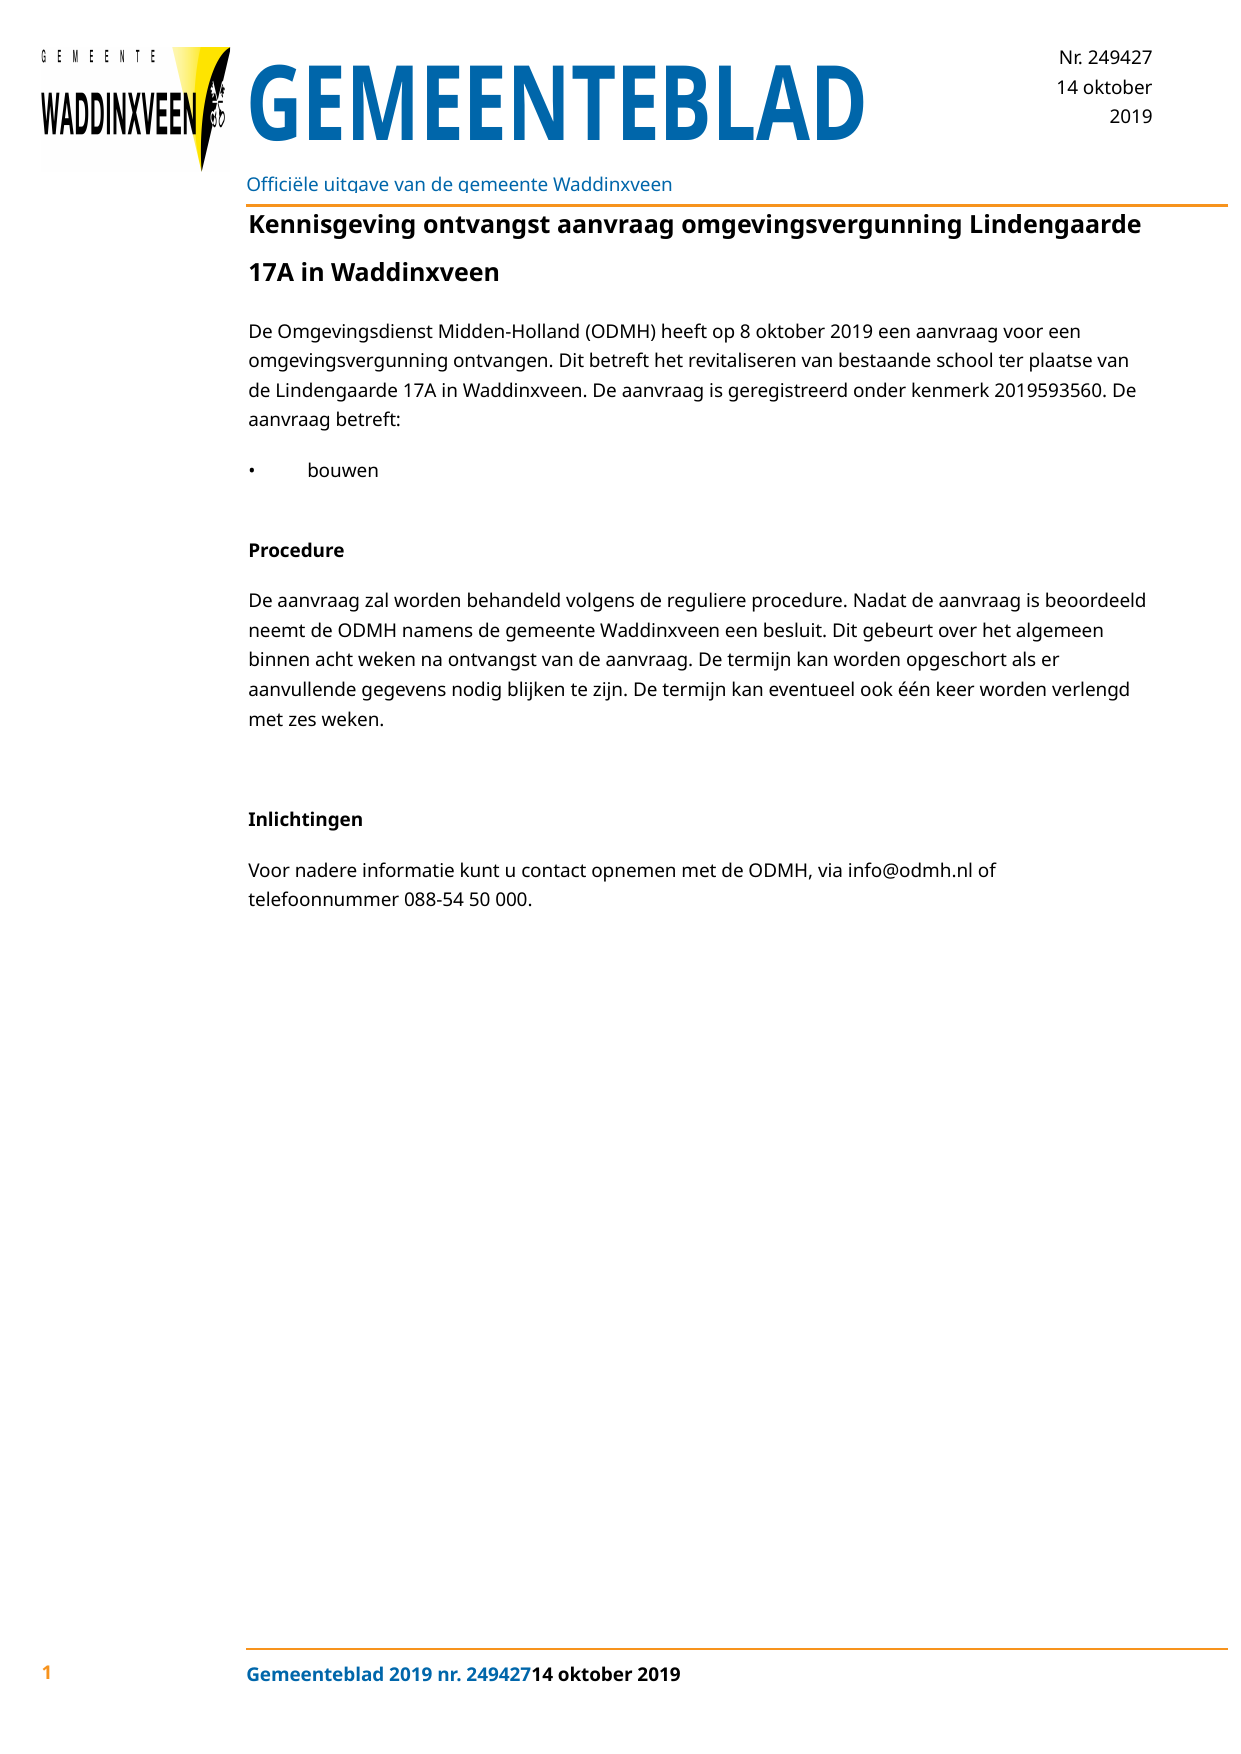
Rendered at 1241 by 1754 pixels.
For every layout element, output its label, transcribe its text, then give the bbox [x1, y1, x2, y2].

text Inlichtingen [248, 807, 1152, 832]
text De aanvraag zal worden behandeld volgens de reguliere procedure. Nadat de aanvraag is beoordeeld neemt de ODMH namens de gemeente Waddinxveen een besluit. Dit gebeurt over het algemeen binnen acht weken na ontvangst van de aanvraag. De termijn kan worden opgeschort als er aanvullende gegevens nodig blijken te zijn. De termijn kan eventueel ook één keer worden verlengd met zes weken. [248, 587, 1152, 732]
text Voor nadere informatie kunt u contact opnemen met de ODMH, via info@odmh.nl of telefoonnummer 088-54 50 000. [248, 857, 1152, 912]
list bouwen [248, 457, 1152, 483]
text Procedure [248, 537, 1152, 563]
picture [41, 47, 231, 172]
text Kennisgeving ontvangst aanvraag omgevingsvergunning Lindengaarde 17A in Waddinxveen [248, 207, 1152, 288]
text De Omgevingsdienst Midden-Holland (ODMH) heeft op 8 oktober 2019 een aanvraag voor een omgevingsvergunning ontvangen. Dit betreft het revitaliseren van bestaande school ter plaatse van de Lindengaarde 17A in Waddinxveen. De aanvraag is geregistreerd onder kenmerk 2019593560. De aanvraag betreft: [248, 318, 1152, 432]
